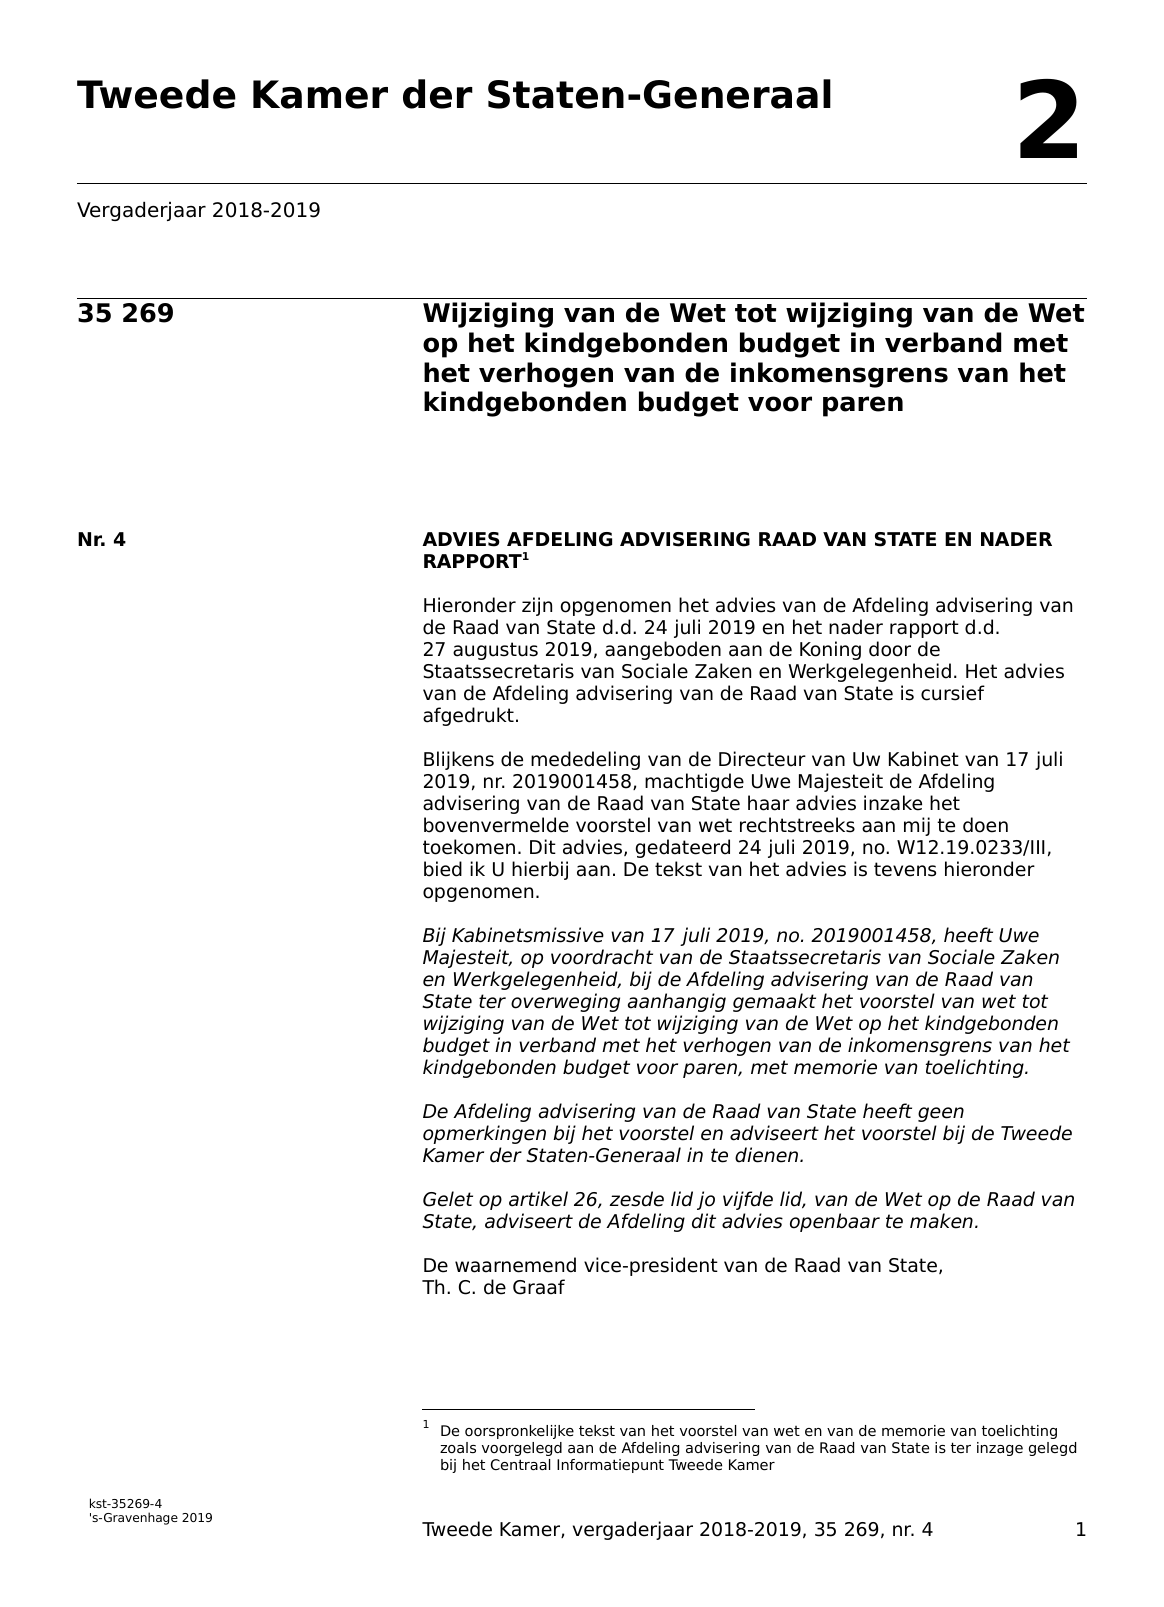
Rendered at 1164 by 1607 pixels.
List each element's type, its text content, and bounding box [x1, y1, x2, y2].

text Th. C. de Graaf [422, 1277, 1087, 1299]
text Bij Kabinetsmissive van 17 juli 2019, no. 2019001458, heeft Uwe Majesteit, op voordracht van de Staatssecretaris van Sociale Zaken en Werkgelegenheid, bij de Afdeling advisering van de Raad van State ter overweging aanhangig gemaakt het voorstel van wet tot wijziging van de Wet tot wijziging van de Wet op het kindgebonden budget in verband met het verhogen van de inkomensgrens van het kindgebonden budget voor paren, met memorie van toelichting. [422, 925, 1087, 1079]
table_header Tweede Kamer der Staten-Generaal [77, 59, 886, 183]
text De waarnemend vice-president van de Raad van State, [422, 1255, 1087, 1277]
text Hieronder zijn opgenomen het advies van de Afdeling advisering van de Raad van State d.d. 24 juli 2019 en het nader rapport d.d. 27 augustus 2019, aangeboden aan de Koning door de Staatssecretaris van Sociale Zaken en Werkgelegenheid. Het advies van de Afdeling advisering van de Raad van State is cursief afgedrukt. [422, 595, 1087, 727]
table_cell Vergaderjaar 2018-2019 [77, 184, 1087, 298]
subtitle Nr. 4 ADVIES AFDELING ADVISERING RAAD VAN STATE EN NADER RAPPORT [77, 529, 1087, 573]
subtitle 35 269 Wijziging van de Wet tot wijziging van de Wet op het kindgebonden budget in verband met het verhogen van de inkomensgrens van het kindgebonden budget voor paren [77, 299, 1087, 418]
text kst-35269-4 [88, 1497, 323, 1511]
text Gelet op artikel 26, zesde lid jo vijfde lid, van de Wet op de Raad van State, adviseert de Afdeling dit advies openbaar te maken. [422, 1189, 1087, 1233]
text De Afdeling advisering van de Raad van State heeft geen opmerkingen bij het voorstel en adviseert het voorstel bij de Tweede Kamer der Staten-Generaal in te dienen. [422, 1101, 1087, 1167]
text De oorspronkelijke tekst van het voorstel van wet en van de memorie van toelichting zoals voorgelegd aan de Afdeling advisering van de Raad van State is ter inzage gelegd bij het Centraal Informatiepunt Tweede Kamer [422, 1418, 1087, 1474]
table_header 2 [886, 59, 1087, 183]
text 's-Gravenhage 2019 [88, 1511, 323, 1525]
text Blijkens de mededeling van de Directeur van Uw Kabinet van 17 juli 2019, nr. 2019001458, machtigde Uwe Majesteit de Afdeling advisering van de Raad van State haar advies inzake het bovenvermelde voorstel van wet rechtstreeks aan mij te doen toekomen. Dit advies, gedateerd 24 juli 2019, no. W12.19.0233/III, bied ik U hierbij aan. De tekst van het advies is tevens hieronder opgenomen. [422, 749, 1087, 903]
